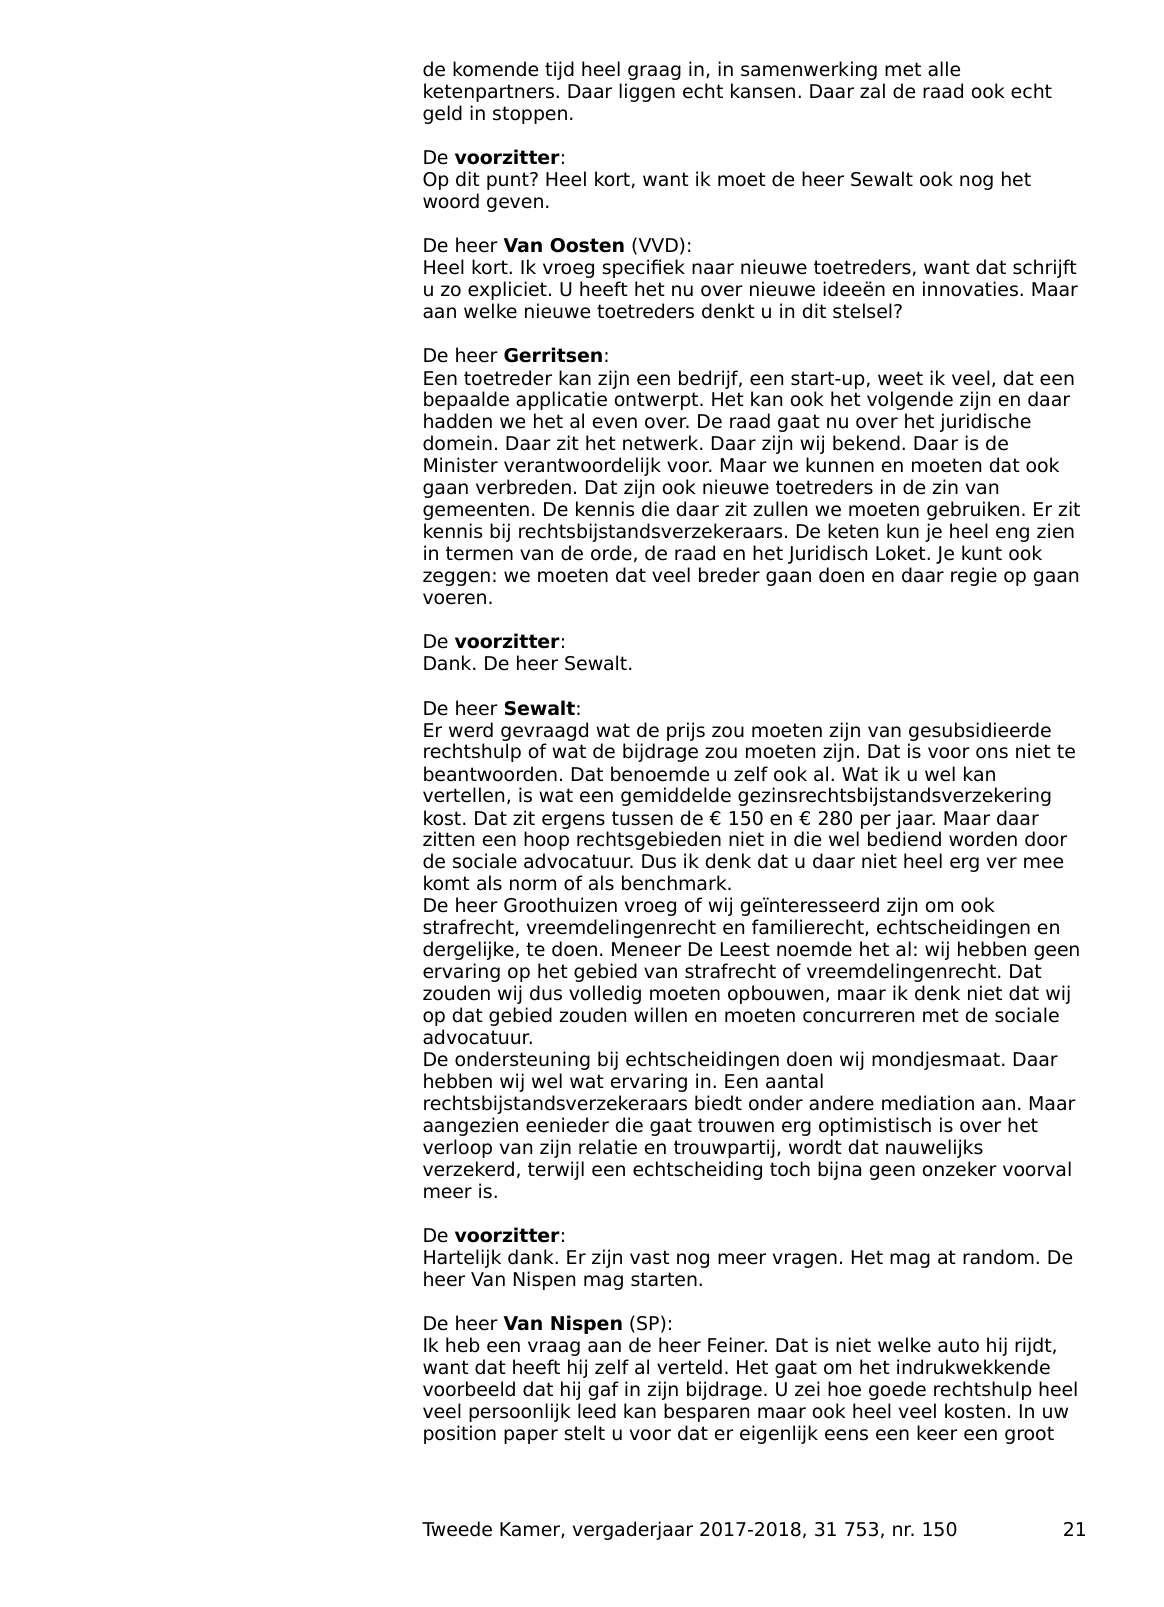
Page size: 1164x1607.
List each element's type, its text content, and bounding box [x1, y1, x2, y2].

text De heer Groothuizen vroeg of wij geïnteresseerd zijn om ook strafrecht, vreemdelingenrecht en familierecht, echtscheidingen en dergelijke, te doen. Meneer De Leest noemde het al: wij hebben geen ervaring op het gebied van strafrecht of vreemdelingenrecht. Dat zouden wij dus volledig moeten opbouwen, maar ik denk niet dat wij op dat gebied zouden willen en moeten concurreren met de sociale advocatuur. [422, 895, 1087, 1049]
text de komende tijd heel graag in, in samenwerking met alle ketenpartners. Daar liggen echt kansen. Daar zal de raad ook echt geld in stoppen. [422, 59, 1087, 125]
text Er werd gevraagd wat de prijs zou moeten zijn van gesubsidieerde rechtshulp of wat de bijdrage zou moeten zijn. Dat is voor ons niet te beantwoorden. Dat benoemde u zelf ook al. Wat ik u wel kan vertellen, is wat een gemiddelde gezinsrechtsbijstandsverzekering kost. Dat zit ergens tussen de € 150 en € 280 per jaar. Maar daar zitten een hoop rechtsgebieden niet in die wel bediend worden door de sociale advocatuur. Dus ik denk dat u daar niet heel erg ver mee komt als norm of als benchmark. [422, 719, 1087, 895]
text De heer Van Nispen (SP): [422, 1313, 1087, 1335]
text Een toetreder kan zijn een bedrijf, een start-up, weet ik veel, dat een bepaalde applicatie ontwerpt. Het kan ook het volgende zijn en daar hadden we het al even over. De raad gaat nu over het juridische domein. Daar zit het netwerk. Daar zijn wij bekend. Daar is de Minister verantwoordelijk voor. Maar we kunnen en moeten dat ook gaan verbreden. Dat zijn ook nieuwe toetreders in de zin van gemeenten. De kennis die daar zit zullen we moeten gebruiken. Er zit kennis bij rechtsbijstandsverzekeraars. De keten kun je heel eng zien in termen van de orde, de raad en het Juridisch Loket. Je kunt ook zeggen: we moeten dat veel breder gaan doen en daar regie op gaan voeren. [422, 367, 1087, 609]
text Ik heb een vraag aan de heer Feiner. Dat is niet welke auto hij rijdt, want dat heeft hij zelf al verteld. Het gaat om het indrukwekkende voorbeeld dat hij gaf in zijn bijdrage. U zei hoe goede rechtshulp heel veel persoonlijk leed kan besparen maar ook heel veel kosten. In uw position paper stelt u voor dat er eigenlijk eens een keer een groot [422, 1335, 1087, 1445]
text De voorzitter: [422, 147, 1087, 169]
text De voorzitter: [422, 631, 1087, 653]
text Heel kort. Ik vroeg specifiek naar nieuwe toetreders, want dat schrijft u zo expliciet. U heeft het nu over nieuwe ideeën en innovaties. Maar aan welke nieuwe toetreders denkt u in dit stelsel? [422, 257, 1087, 323]
text De heer Van Oosten (VVD): [422, 235, 1087, 257]
text De heer Gerritsen: [422, 345, 1087, 367]
text De heer Sewalt: [422, 697, 1087, 719]
text Dank. De heer Sewalt. [422, 653, 1087, 675]
text De voorzitter: [422, 1225, 1087, 1247]
text De ondersteuning bij echtscheidingen doen wij mondjesmaat. Daar hebben wij wel wat ervaring in. Een aantal rechtsbijstandsverzekeraars biedt onder andere mediation aan. Maar aangezien eenieder die gaat trouwen erg optimistisch is over het verloop van zijn relatie en trouwpartij, wordt dat nauwelijks verzekerd, terwijl een echtscheiding toch bijna geen onzeker voorval meer is. [422, 1049, 1087, 1203]
text Op dit punt? Heel kort, want ik moet de heer Sewalt ook nog het woord geven. [422, 169, 1087, 213]
text Hartelijk dank. Er zijn vast nog meer vragen. Het mag at random. De heer Van Nispen mag starten. [422, 1247, 1087, 1291]
